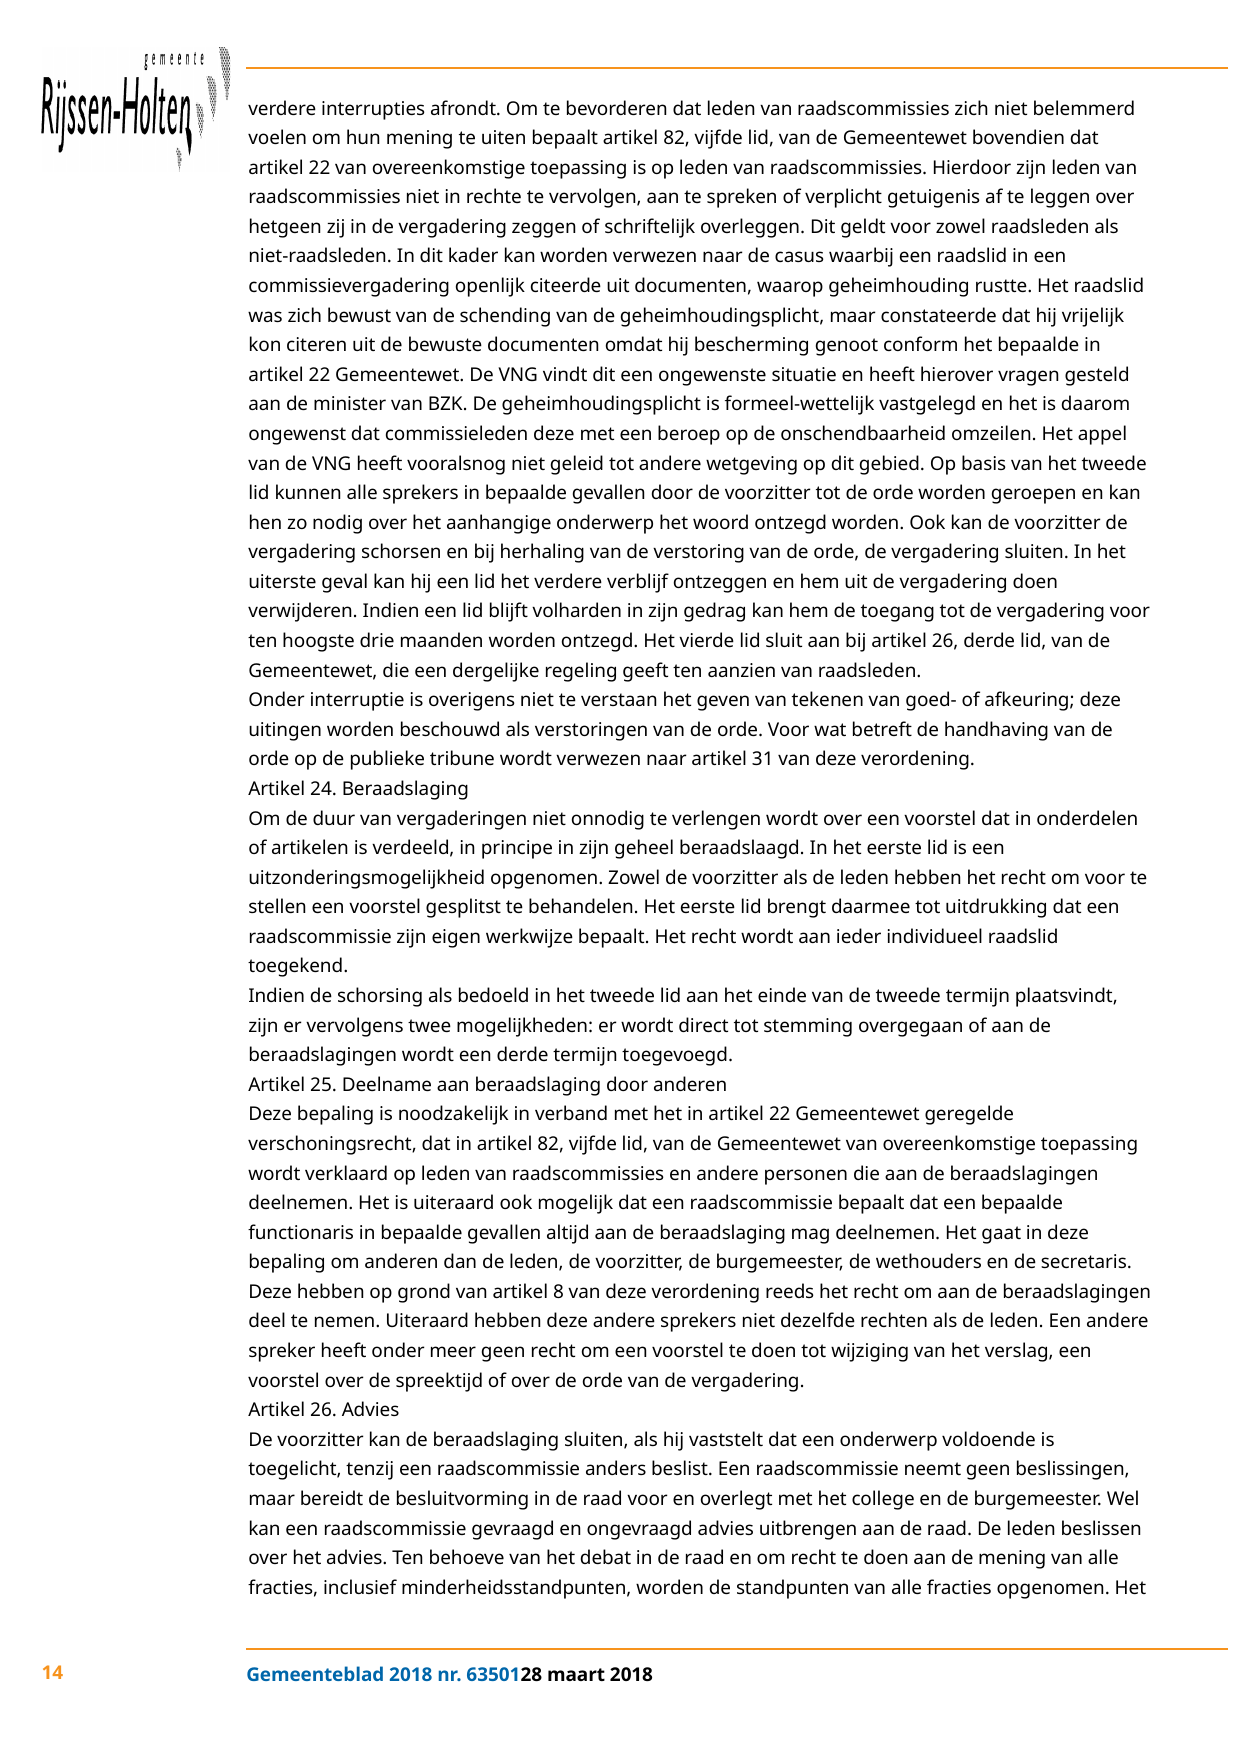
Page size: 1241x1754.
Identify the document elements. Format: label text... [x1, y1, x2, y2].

text Artikel 24. Beraadslaging [248, 775, 1152, 801]
picture [41, 47, 231, 172]
text Indien de schorsing als bedoeld in het tweede lid aan het einde van de tweede termijn plaatsvindt, zijn er vervolgens twee mogelijkheden: er wordt direct tot stemming overgegaan of aan de beraadslagingen wordt een derde termijn toegevoegd. [248, 982, 1152, 1067]
text Artikel 25. Deelname aan beraadslaging door anderen [248, 1071, 1152, 1097]
text Om de duur van vergaderingen niet onnodig te verlengen wordt over een voorstel dat in onderdelen of artikelen is verdeeld, in principe in zijn geheel beraadslaagd. In het eerste lid is een uitzonderingsmogelijkheid opgenomen. Zowel de voorzitter als de leden hebben het recht om voor te stellen een voorstel gesplitst te behandelen. Het eerste lid brengt daarmee tot uitdrukking dat een raadscommissie zijn eigen werkwijze bepaalt. Het recht wordt aan ieder individueel raadslid toegekend. [248, 805, 1152, 978]
text verdere interrupties afrondt. Om te bevorderen dat leden van raadscommissies zich niet belemmerd voelen om hun mening te uiten bepaalt artikel 82, vijfde lid, van de Gemeentewet bovendien dat artikel 22 van overeenkomstige toepassing is op leden van raadscommissies. Hierdoor zijn leden van raadscommissies niet in rechte te vervolgen, aan te spreken of verplicht getuigenis af te leggen over hetgeen zij in de vergadering zeggen of schriftelijk overleggen. Dit geldt voor zowel raadsleden als niet-raadsleden. In dit kader kan worden verwezen naar de casus waarbij een raadslid in een commissievergadering openlijk citeerde uit documenten, waarop geheimhouding rustte. Het raadslid was zich bewust van de schending van de geheimhoudingsplicht, maar constateerde dat hij vrijelijk kon citeren uit de bewuste documenten omdat hij bescherming genoot conform het bepaalde in artikel 22 Gemeentewet. De VNG vindt dit een ongewenste situatie en heeft hierover vragen gesteld aan de minister van BZK. De geheimhoudingsplicht is formeel-wettelijk vastgelegd en het is daarom ongewenst dat commissieleden deze met een beroep op de onschendbaarheid omzeilen. Het appel van de VNG heeft vooralsnog niet geleid tot andere wetgeving op dit gebied. Op basis van het tweede lid kunnen alle sprekers in bepaalde gevallen door de voorzitter tot de orde worden geroepen en kan hen zo nodig over het aanhangige onderwerp het woord ontzegd worden. Ook kan de voorzitter de vergadering schorsen en bij herhaling van de verstoring van de orde, de vergadering sluiten. In het uiterste geval kan hij een lid het verdere verblijf ontzeggen en hem uit de vergadering doen verwijderen. Indien een lid blijft volharden in zijn gedrag kan hem de toegang tot de vergadering voor ten hoogste drie maanden worden ontzegd. Het vierde lid sluit aan bij artikel 26, derde lid, van de Gemeentewet, die een dergelijke regeling geeft ten aanzien van raadsleden. [248, 95, 1152, 683]
text Onder interruptie is overigens niet te verstaan het geven van tekenen van goed- of afkeuring; deze uitingen worden beschouwd als verstoringen van de orde. Voor wat betreft de handhaving van de orde op de publieke tribune wordt verwezen naar artikel 31 van deze verordening. [248, 686, 1152, 771]
text Artikel 26. Advies [248, 1396, 1152, 1422]
text Deze bepaling is noodzakelijk in verband met het in artikel 22 Gemeentewet geregelde verschoningsrecht, dat in artikel 82, vijfde lid, van de Gemeentewet van overeenkomstige toepassing wordt verklaard op leden van raadscommissies en andere personen die aan de beraadslagingen deelnemen. Het is uiteraard ook mogelijk dat een raadscommissie bepaalt dat een bepaalde functionaris in bepaalde gevallen altijd aan de beraadslaging mag deelnemen. Het gaat in deze bepaling om anderen dan de leden, de voorzitter, de burgemeester, de wethouders en de secretaris. Deze hebben op grond van artikel 8 van deze verordening reeds het recht om aan de beraadslagingen deel te nemen. Uiteraard hebben deze andere sprekers niet dezelfde rechten als de leden. Een andere spreker heeft onder meer geen recht om een voorstel te doen tot wijziging van het verslag, een voorstel over de spreektijd of over de orde van de vergadering. [248, 1101, 1152, 1393]
text De voorzitter kan de beraadslaging sluiten, als hij vaststelt dat een onderwerp voldoende is toegelicht, tenzij een raadscommissie anders beslist. Een raadscommissie neemt geen beslissingen, maar bereidt de besluitvorming in de raad voor en overlegt met het college en de burgemeester. Wel kan een raadscommissie gevraagd en ongevraagd advies uitbrengen aan de raad. De leden beslissen over het advies. Ten behoeve van het debat in de raad en om recht te doen aan de mening van alle fracties, inclusief minderheidsstandpunten, worden de standpunten van alle fracties opgenomen. Het [248, 1426, 1152, 1600]
